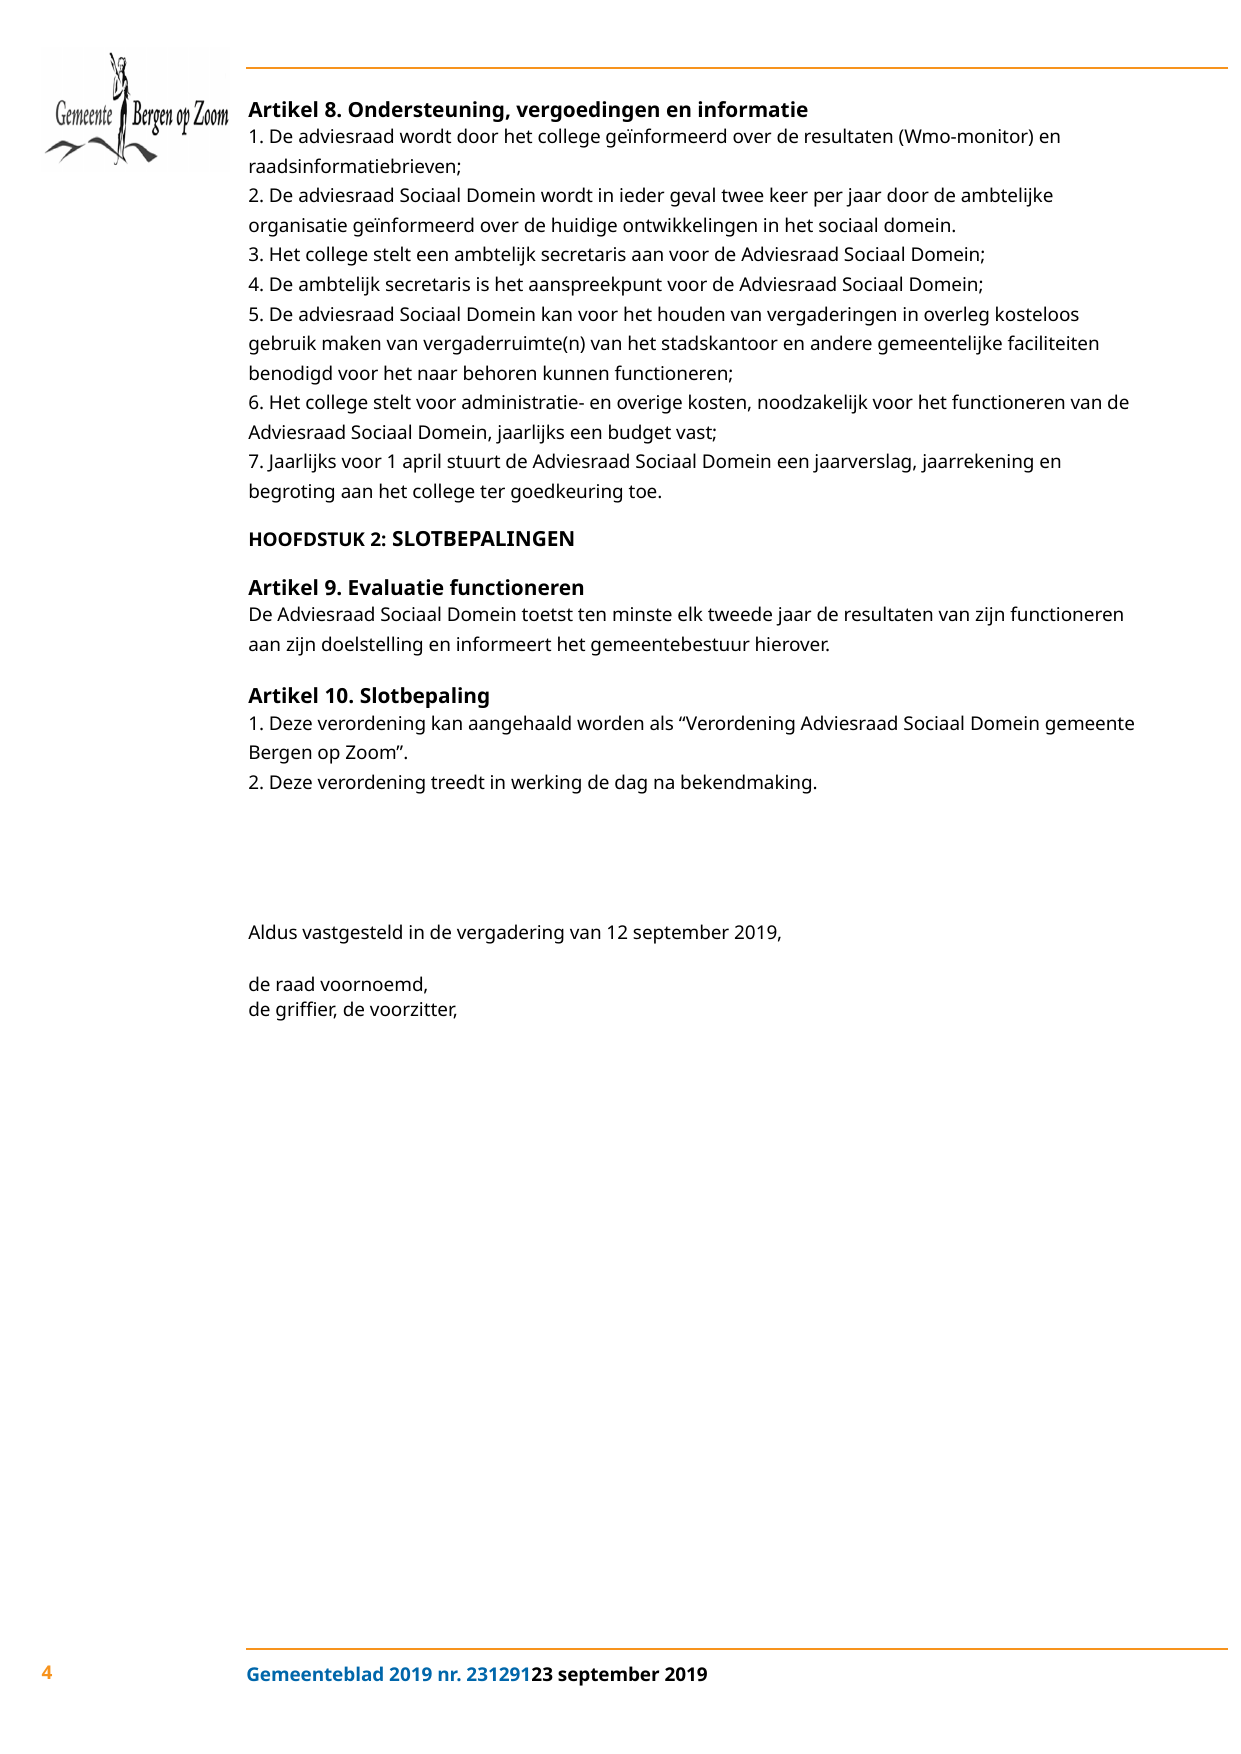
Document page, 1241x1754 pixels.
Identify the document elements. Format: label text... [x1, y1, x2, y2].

text HOOFDSTUK 2: SLOTBEPALINGEN [248, 524, 1152, 552]
text 1. De adviesraad wordt door het college geïnformeerd over de resultaten (Wmo-monitor) en raadsinformatiebrieven; [248, 123, 1152, 178]
text Aldus vastgesteld in de vergadering van 12 september 2019, [248, 919, 1152, 945]
text 7. Jaarlijks voor 1 april stuurt de Adviesraad Sociaal Domein een jaarverslag, jaarrekening en begroting aan het college ter goedkeuring toe. [248, 449, 1152, 504]
text 3. Het college stelt een ambtelijk secretaris aan voor de Adviesraad Sociaal Domein; [248, 242, 1152, 267]
text de raad voornoemd, [248, 971, 1152, 997]
text 5. De adviesraad Sociaal Domein kan voor het houden van vergaderingen in overleg kosteloos gebruik maken van vergaderruimte(n) van het stadskantoor en andere gemeentelijke faciliteiten benodigd voor het naar behoren kunnen functioneren; [248, 301, 1152, 386]
text 6. Het college stelt voor administratie- en overige kosten, noodzakelijk voor het functioneren van de Adviesraad Sociaal Domein, jaarlijks een budget vast; [248, 389, 1152, 445]
text De Adviesraad Sociaal Domein toetst ten minste elk tweede jaar de resultaten van zijn functioneren aan zijn doelstelling en informeert het gemeentebestuur hierover. [248, 602, 1152, 657]
text 1. Deze verordening kan aangehaald worden als “Verordening Adviesraad Sociaal Domein gemeente Bergen op Zoom”. [248, 710, 1152, 765]
text 2. De adviesraad Sociaal Domein wordt in ieder geval twee keer per jaar door de ambtelijke organisatie geïnformeerd over de huidige ontwikkelingen in het sociaal domein. [248, 182, 1152, 238]
picture [41, 47, 231, 172]
text de griffier, de voorzitter, [248, 997, 1152, 1022]
text 2. Deze verordening treedt in werking de dag na bekendmaking. [248, 769, 1152, 795]
text Artikel 8. Ondersteuning, vergoedingen en informatie [248, 95, 1152, 123]
text Artikel 9. Evaluatie functioneren [248, 573, 1152, 602]
text Artikel 10. Slotbepaling [248, 682, 1152, 710]
text 4. De ambtelijk secretaris is het aanspreekpunt voor de Adviesraad Sociaal Domein; [248, 271, 1152, 297]
